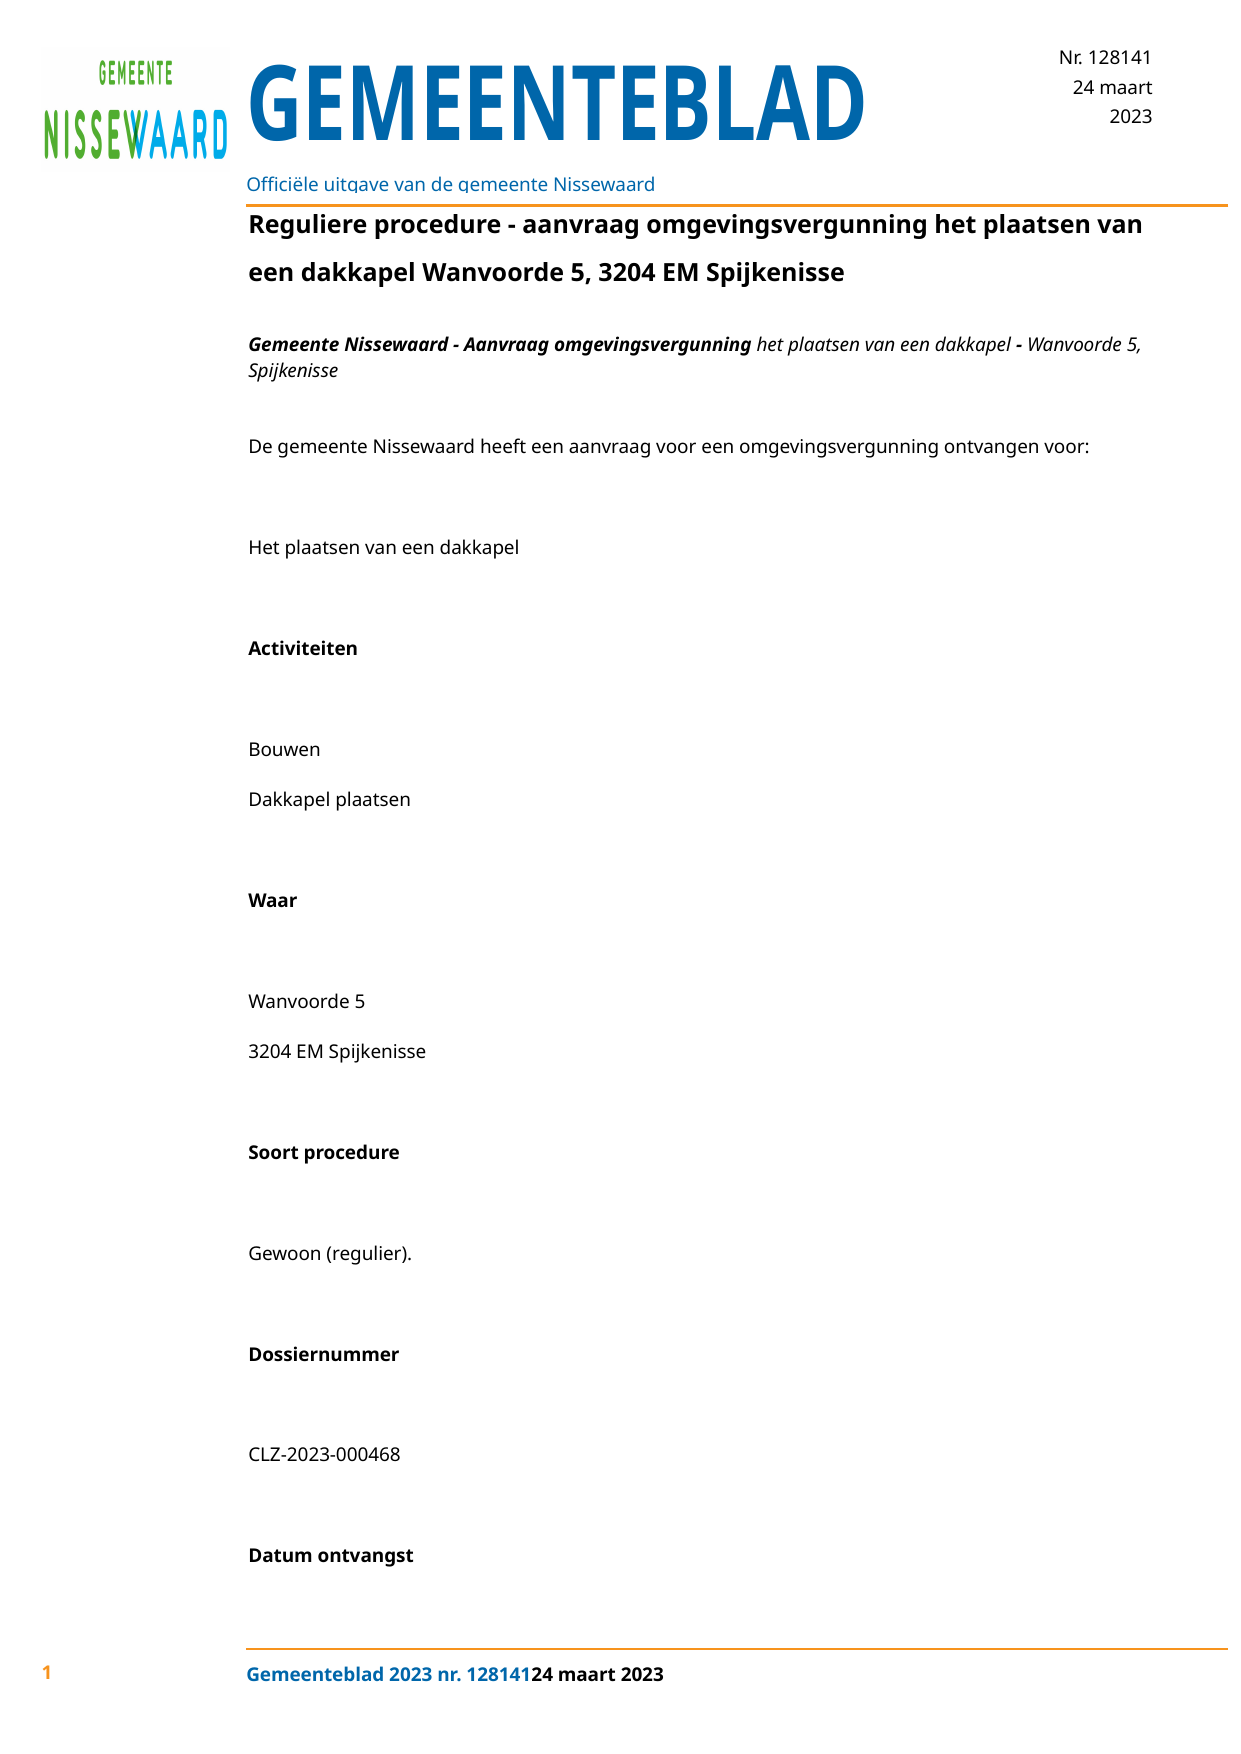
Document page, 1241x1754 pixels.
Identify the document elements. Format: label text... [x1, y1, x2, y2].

text Datum ontvangst [248, 1542, 1152, 1568]
text Activiteiten [248, 635, 1152, 661]
text Het plaatsen van een dakkapel [248, 534, 1152, 560]
text Soort procedure [248, 1139, 1152, 1165]
text 3204 EM Spijkenisse [248, 1038, 1152, 1064]
text Wanvoorde 5 [248, 988, 1152, 1014]
text Dossiernummer [248, 1341, 1152, 1367]
text Gemeente Nissewaard - Aanvraag omgevingsvergunning het plaatsen van een dakkapel - Wanvoorde 5, Spijkenisse [248, 331, 1152, 383]
text Gewoon (regulier). [248, 1240, 1152, 1266]
text Waar [248, 887, 1152, 913]
text De gemeente Nissewaard heeft een aanvraag voor een omgevingsvergunning ontvangen voor: [248, 433, 1152, 459]
text Bouwen [248, 736, 1152, 762]
picture [41, 47, 231, 172]
text Dakkapel plaatsen [248, 786, 1152, 812]
text Reguliere procedure - aanvraag omgevingsvergunning het plaatsen van een dakkapel Wanvoorde 5, 3204 EM Spijkenisse [248, 207, 1152, 288]
text CLZ-2023-000468 [248, 1442, 1152, 1467]
